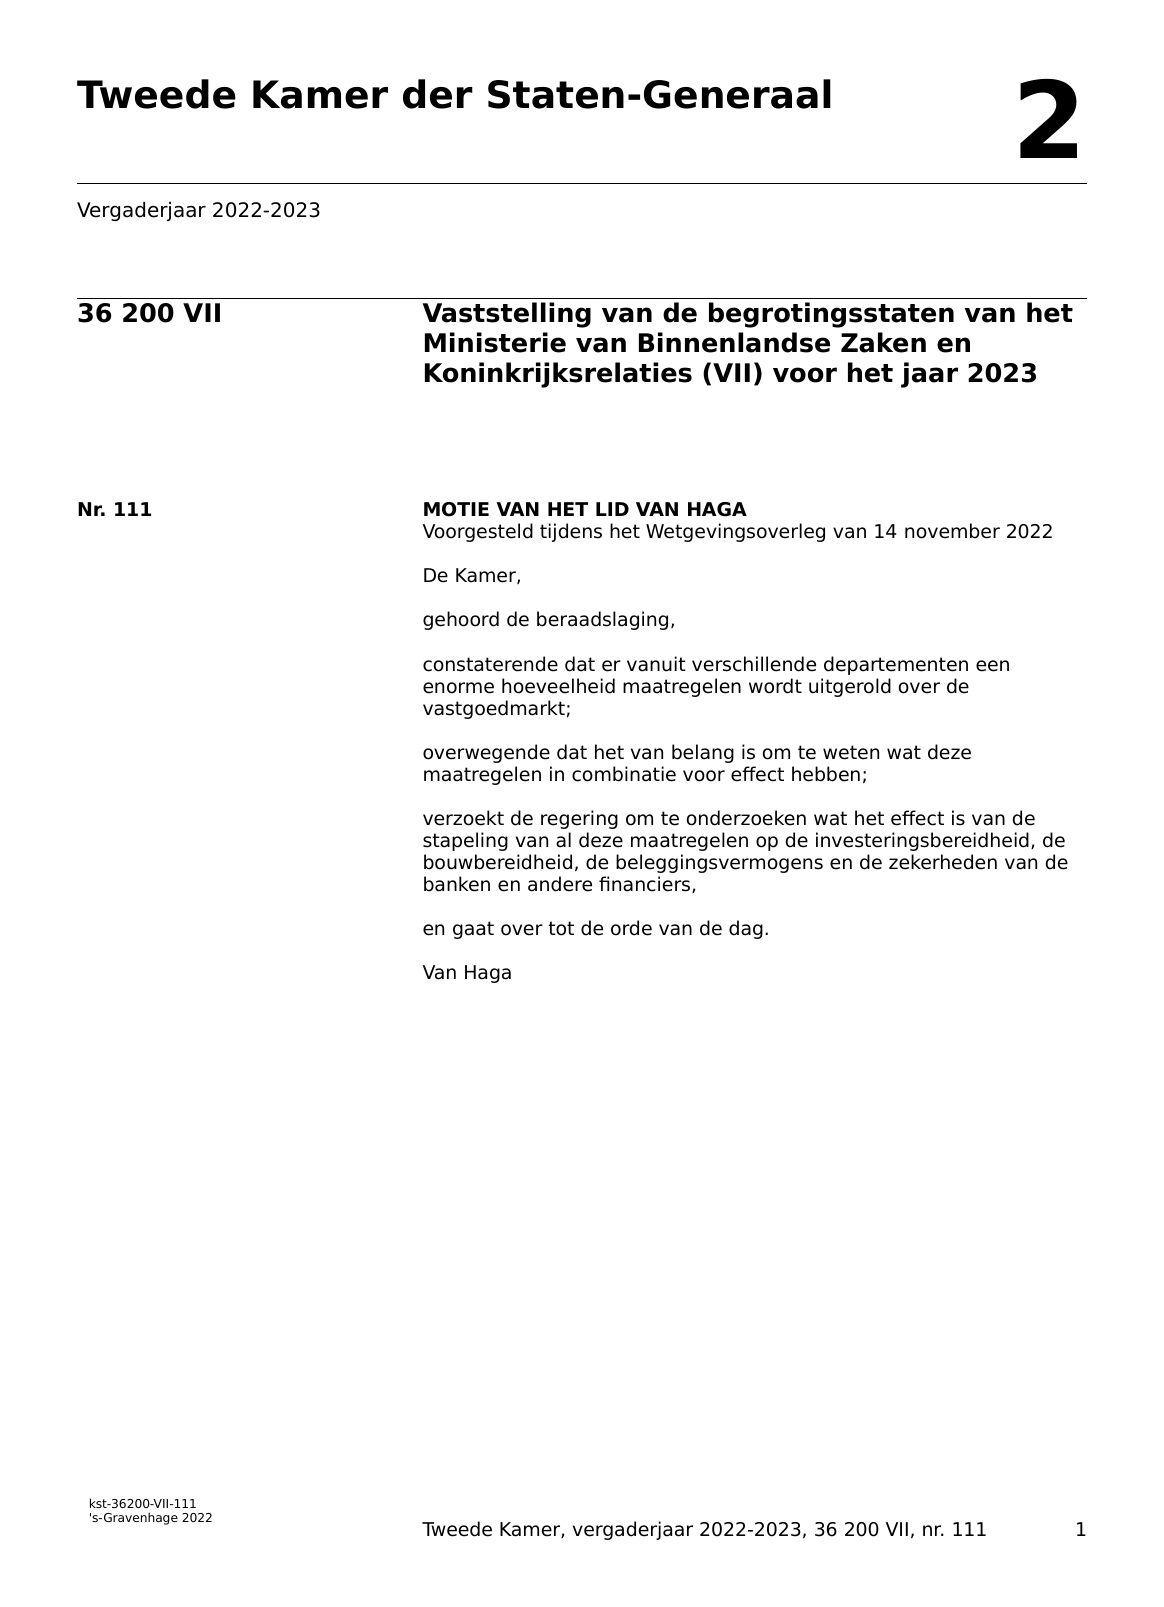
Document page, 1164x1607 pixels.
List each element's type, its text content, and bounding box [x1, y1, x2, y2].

table_header Tweede Kamer der Staten-Generaal [77, 59, 886, 183]
text 's-Gravenhage 2022 [88, 1511, 323, 1525]
text overwegende dat het van belang is om te weten wat deze maatregelen in combinatie voor effect hebben; [422, 742, 1087, 786]
text verzoekt de regering om te onderzoeken wat het effect is van de stapeling van al deze maatregelen op de investeringsbereidheid, de bouwbereidheid, de beleggingsvermogens en de zekerheden van de banken en andere financiers, [422, 808, 1087, 896]
table_header 2 [886, 59, 1087, 183]
text en gaat over tot de orde van de dag. [422, 918, 1087, 940]
text constaterende dat er vanuit verschillende departementen een enorme hoeveelheid maatregelen wordt uitgerold over de vastgoedmarkt; [422, 653, 1087, 719]
text kst-36200-VII-111 [88, 1497, 323, 1511]
subtitle Nr. 111 MOTIE VAN HET LID VAN HAGA [77, 499, 1087, 521]
text Voorgesteld tijdens het Wetgevingsoverleg van 14 november 2022 [422, 521, 1087, 543]
text De Kamer, [422, 565, 1087, 587]
table_cell Vergaderjaar 2022-2023 [77, 184, 1087, 298]
text Van Haga [422, 962, 1087, 984]
text gehoord de beraadslaging, [422, 609, 1087, 631]
subtitle 36 200 VII Vaststelling van de begrotingsstaten van het Ministerie van Binnenlandse Zaken en Koninkrijksrelaties (VII) voor het jaar 2023 [77, 299, 1087, 388]
